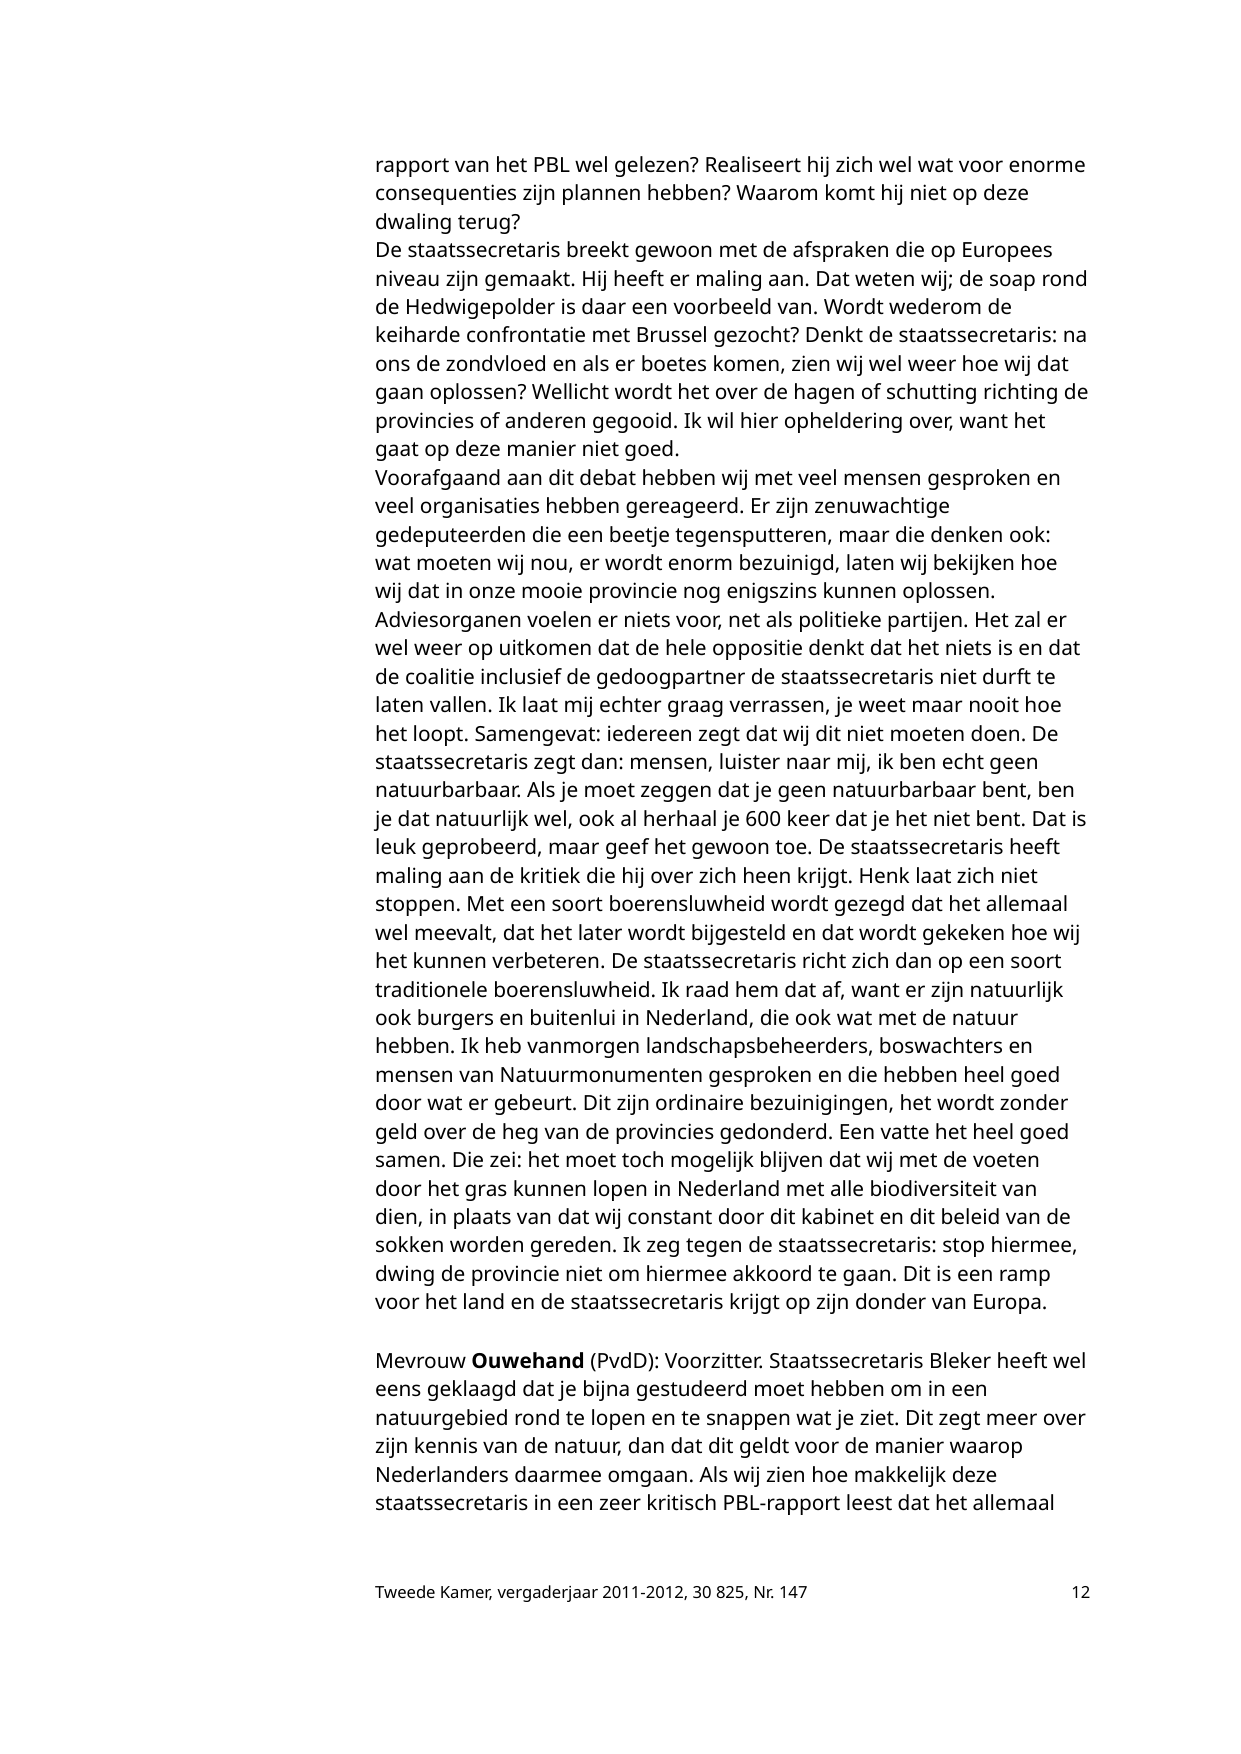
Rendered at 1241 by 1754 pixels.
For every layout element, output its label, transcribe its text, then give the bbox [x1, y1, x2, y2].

text Mevrouw Ouwehand (PvdD): Voorzitter. Staatssecretaris Bleker heeft wel eens geklaagd dat je bijna gestudeerd moet hebben om in een natuurgebied rond te lopen en te snappen wat je ziet. Dit zegt meer over zijn kennis van de natuur, dan dat dit geldt voor de manier waarop Nederlanders daarmee omgaan. Als wij zien hoe makkelijk deze staatssecretaris in een zeer kritisch PBL-rapport leest dat het allemaal [375, 1346, 1090, 1517]
text De staatssecretaris breekt gewoon met de afspraken die op Europees niveau zijn gemaakt. Hij heeft er maling aan. Dat weten wij; de soap rond de Hedwigepolder is daar een voorbeeld van. Wordt wederom de keiharde confrontatie met Brussel gezocht? Denkt de staatssecretaris: na ons de zondvloed en als er boetes komen, zien wij wel weer hoe wij dat gaan oplossen? Wellicht wordt het over de hagen of schutting richting de provincies of anderen gegooid. Ik wil hier opheldering over, want het gaat op deze manier niet goed. [375, 235, 1090, 463]
text Voorafgaand aan dit debat hebben wij met veel mensen gesproken en veel organisaties hebben gereageerd. Er zijn zenuwachtige gedeputeerden die een beetje tegensputteren, maar die denken ook: wat moeten wij nou, er wordt enorm bezuinigd, laten wij bekijken hoe wij dat in onze mooie provincie nog enigszins kunnen oplossen. Adviesorganen voelen er niets voor, net als politieke partijen. Het zal er wel weer op uitkomen dat de hele oppositie denkt dat het niets is en dat de coalitie inclusief de gedoogpartner de staatssecretaris niet durft te laten vallen. Ik laat mij echter graag verrassen, je weet maar nooit hoe het loopt. Samengevat: iedereen zegt dat wij dit niet moeten doen. De staatssecretaris zegt dan: mensen, luister naar mij, ik ben echt geen natuurbarbaar. Als je moet zeggen dat je geen natuurbarbaar bent, ben je dat natuurlijk wel, ook al herhaal je 600 keer dat je het niet bent. Dat is leuk geprobeerd, maar geef het gewoon toe. De staatssecretaris heeft maling aan de kritiek die hij over zich heen krijgt. Henk laat zich niet stoppen. Met een soort boerensluwheid wordt gezegd dat het allemaal wel meevalt, dat het later wordt bijgesteld en dat wordt gekeken hoe wij het kunnen verbeteren. De staatssecretaris richt zich dan op een soort traditionele boerensluwheid. Ik raad hem dat af, want er zijn natuurlijk ook burgers en buitenlui in Nederland, die ook wat met de natuur hebben. Ik heb vanmorgen landschapsbeheerders, boswachters en mensen van Natuurmonumenten gesproken en die hebben heel goed door wat er gebeurt. Dit zijn ordinaire bezuinigingen, het wordt zonder geld over de heg van de provincies gedonderd. Een vatte het heel goed samen. Die zei: het moet toch mogelijk blijven dat wij met de voeten door het gras kunnen lopen in Nederland met alle biodiversiteit van dien, in plaats van dat wij constant door dit kabinet en dit beleid van de sokken worden gereden. Ik zeg tegen de staatssecretaris: stop hiermee, dwing de provincie niet om hiermee akkoord te gaan. Dit is een ramp voor het land en de staatssecretaris krijgt op zijn donder van Europa. [375, 463, 1090, 1316]
text rapport van het PBL wel gelezen? Realiseert hij zich wel wat voor enorme consequenties zijn plannen hebben? Waarom komt hij niet op deze dwaling terug? [375, 150, 1090, 235]
